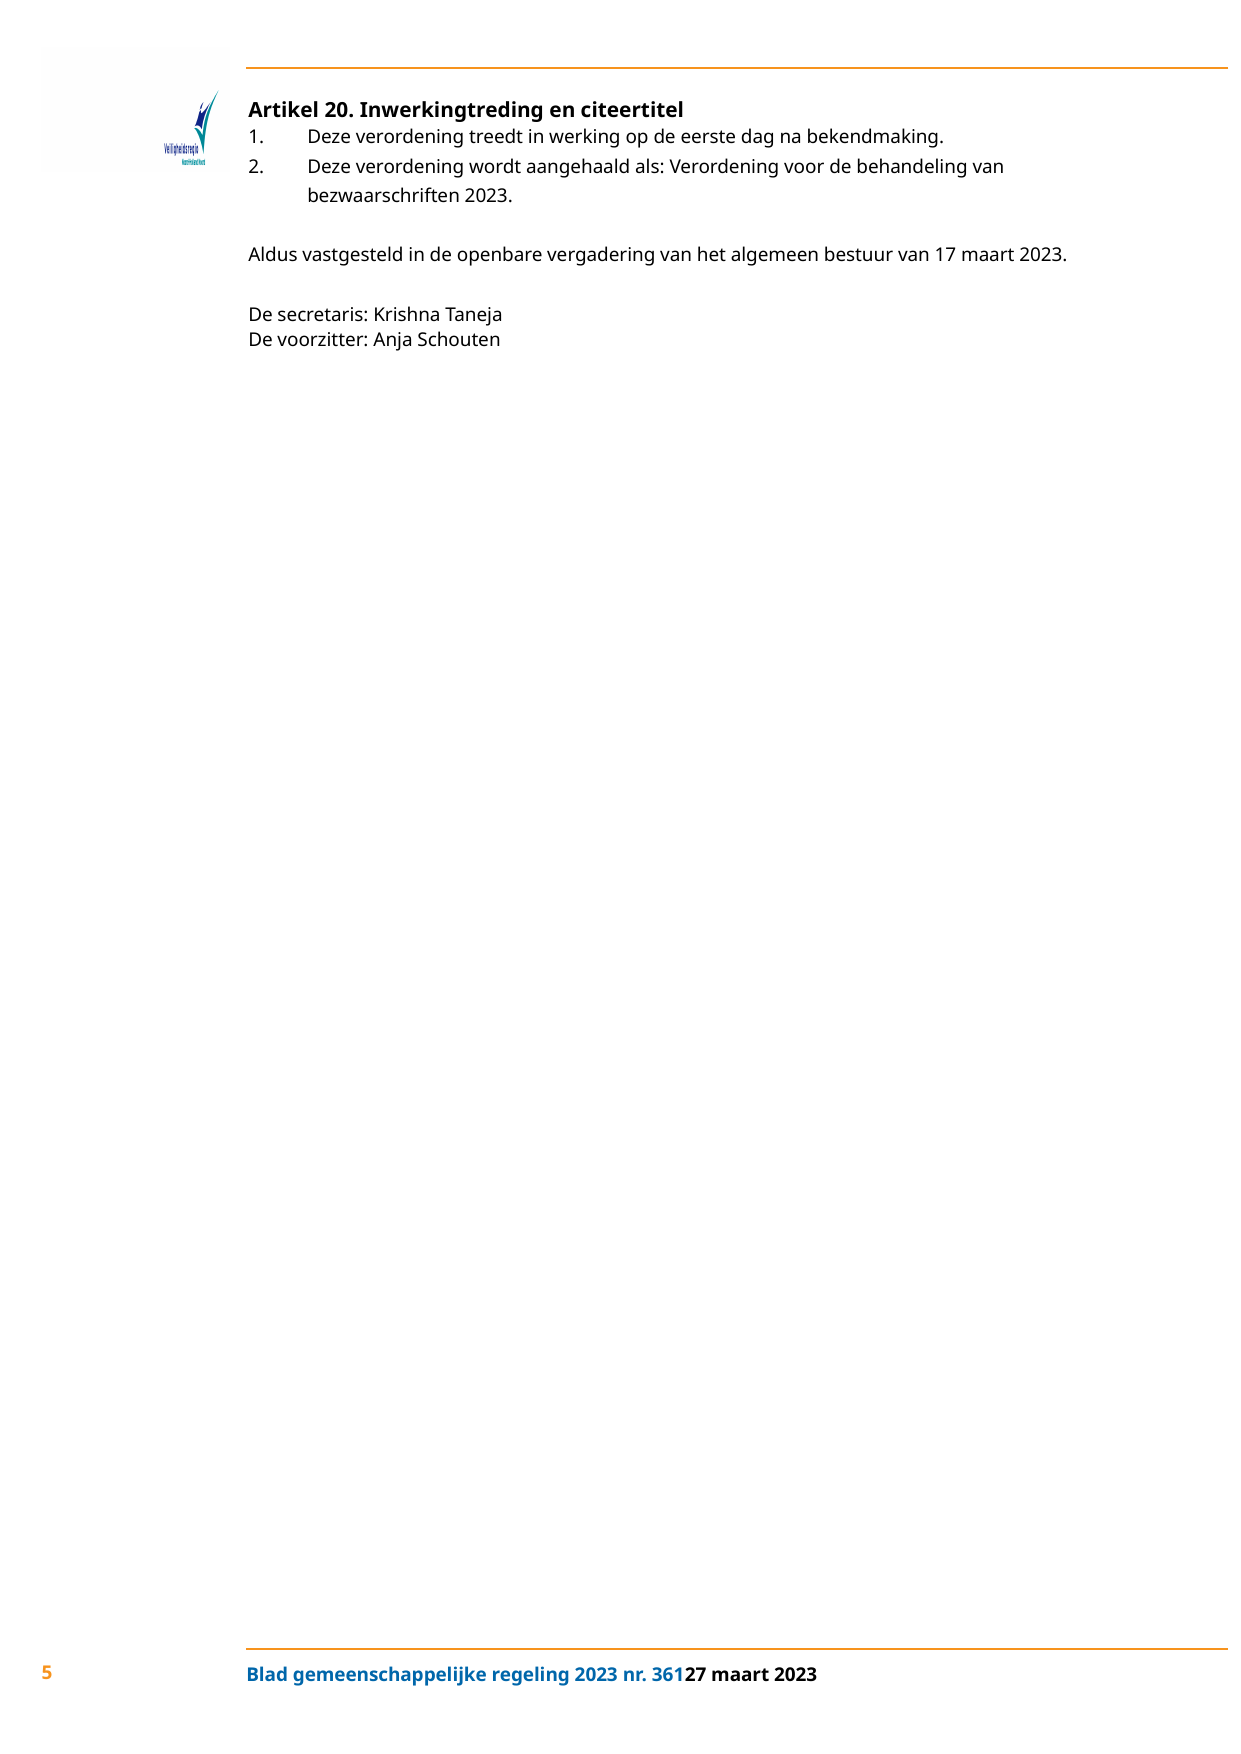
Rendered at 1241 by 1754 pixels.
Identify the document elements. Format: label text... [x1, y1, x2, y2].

text Aldus vastgesteld in de openbare vergadering van het algemeen bestuur van 17 maart 2023. [248, 242, 1152, 267]
picture [41, 47, 231, 172]
text De voorzitter: Anja Schouten [248, 326, 1152, 352]
list Deze verordening treedt in werking op de eerste dag na bekendmaking. [248, 123, 1152, 149]
list Deze verordening wordt aangehaald als: Verordening voor de behandeling van bezwaarschriften 2023. [248, 153, 1152, 208]
text Artikel 20. Inwerkingtreding en citeertitel [248, 95, 1152, 123]
text De secretaris: Krishna Taneja [248, 301, 1152, 326]
